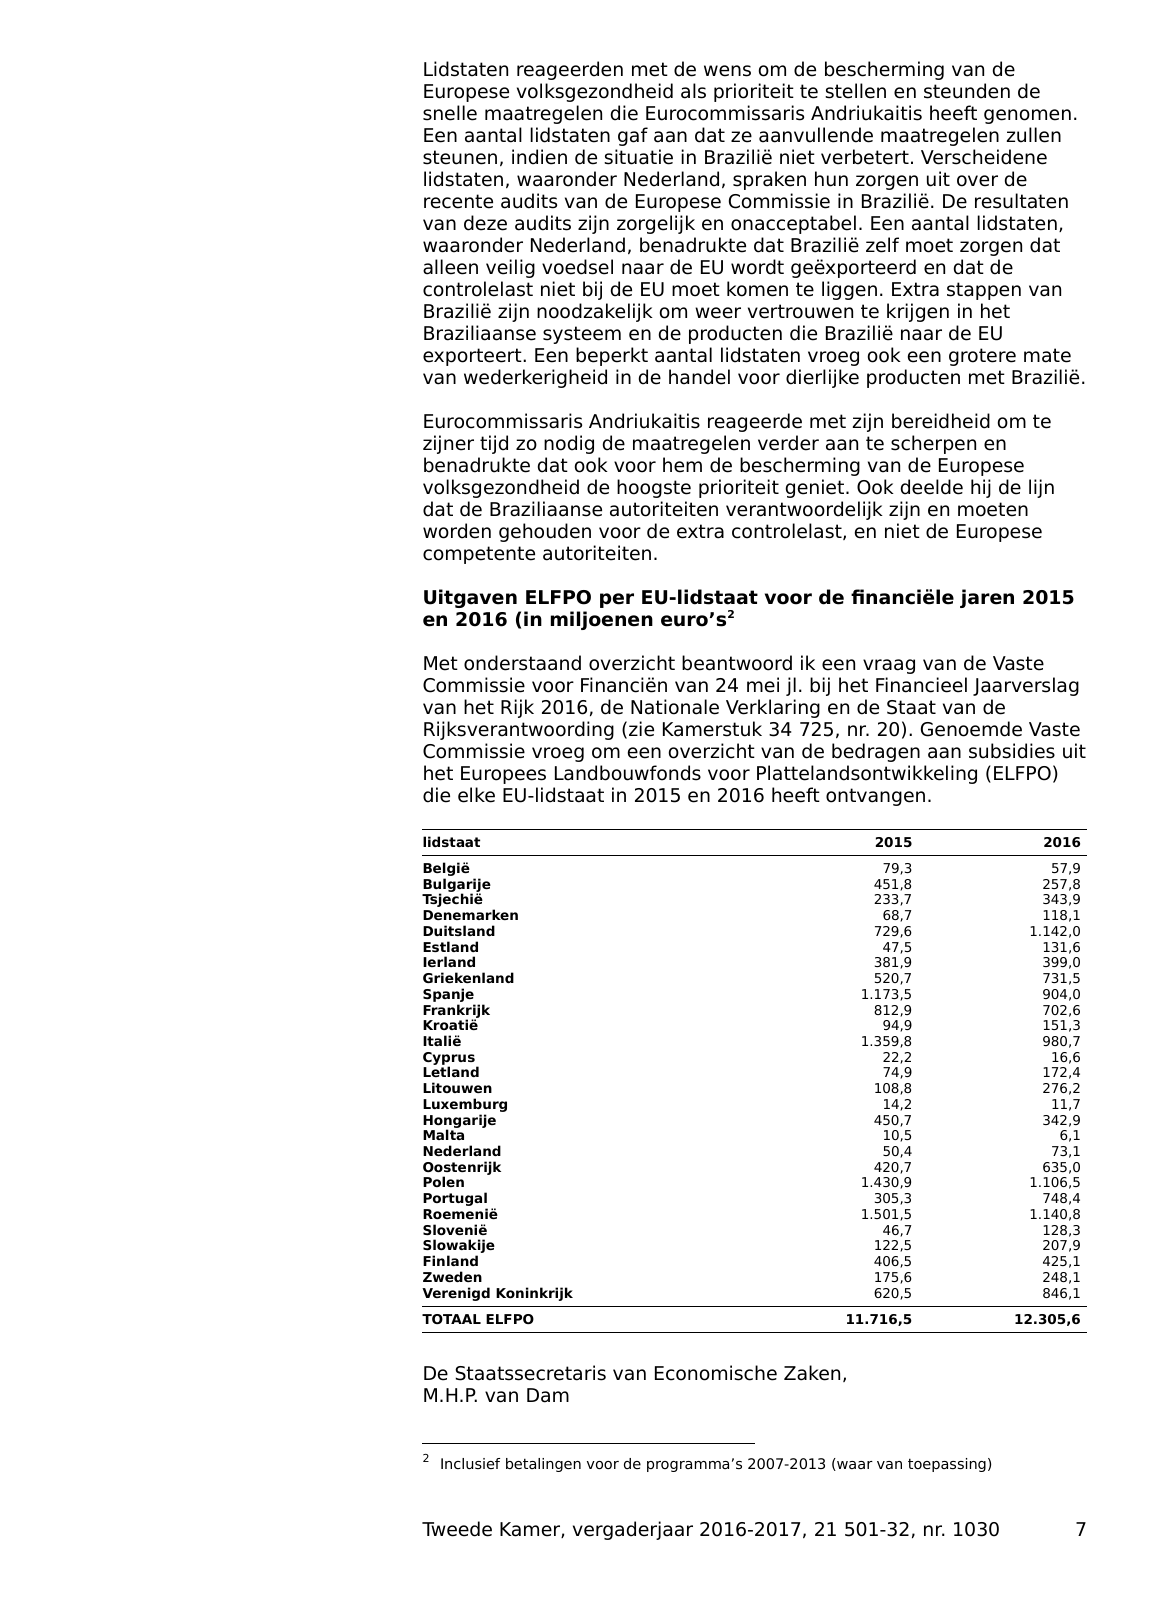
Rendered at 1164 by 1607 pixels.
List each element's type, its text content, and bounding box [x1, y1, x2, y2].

table_cell Roemenië [422, 1207, 750, 1222]
table_cell 73,1 [918, 1144, 1087, 1159]
table_cell Letland [422, 1065, 750, 1081]
table_cell 425,1 [918, 1254, 1087, 1270]
table_cell 1.142,0 [918, 924, 1087, 939]
table_cell 108,8 [750, 1081, 918, 1097]
table_cell 16,6 [918, 1050, 1087, 1065]
table_cell 74,9 [750, 1065, 918, 1081]
text Met onderstaand overzicht beantwoord ik een vraag van de Vaste Commissie voor Financiën van 24 mei jl. bij het Financieel Jaarverslag van het Rijk 2016, de Nationale Verklaring en de Staat van de Rijksverantwoording (zie Kamerstuk 34 725, nr. 20). Genoemde Vaste Commissie vroeg om een overzicht van de bedragen aan subsidies uit het Europees Landbouwfonds voor Plattelandsontwikkeling (ELFPO) die elke EU-lidstaat in 2015 en 2016 heeft ontvangen. [422, 653, 1087, 807]
table_cell 47,5 [750, 939, 918, 955]
table_header 2015 [750, 830, 918, 855]
table_cell 46,7 [750, 1223, 918, 1238]
table_cell 10,5 [750, 1128, 918, 1144]
table_cell 1.140,8 [918, 1207, 1087, 1222]
table_cell 172,4 [918, 1065, 1087, 1081]
text Inclusief betalingen voor de programma’s 2007-2013 (waar van toepassing) [422, 1452, 1087, 1474]
table_cell 980,7 [918, 1034, 1087, 1049]
table_cell 399,0 [918, 955, 1087, 971]
table_cell 904,0 [918, 987, 1087, 1002]
table_cell Tsjechië [422, 892, 750, 908]
text Eurocommissaris Andriukaitis reageerde met zijn bereidheid om te zijner tijd zo nodig de maatregelen verder aan te scherpen en benadrukte dat ook voor hem de bescherming van de Europese volksgezondheid de hoogste prioriteit geniet. Ook deelde hij de lijn dat de Braziliaanse autoriteiten verantwoordelijk zijn en moeten worden gehouden voor de extra controlelast, en niet de Europese competente autoriteiten. [422, 411, 1087, 565]
table_cell Bulgarije [422, 876, 750, 892]
table_cell Finland [422, 1254, 750, 1270]
table_cell Kroatië [422, 1018, 750, 1034]
table_cell 207,9 [918, 1238, 1087, 1254]
table_cell 68,7 [750, 908, 918, 924]
table_cell 50,4 [750, 1144, 918, 1159]
table_cell 12.305,6 [918, 1307, 1087, 1332]
table_cell 420,7 [750, 1160, 918, 1175]
table_cell Zweden [422, 1270, 750, 1285]
table_cell 233,7 [750, 892, 918, 908]
table_cell Frankrijk [422, 1002, 750, 1018]
table_cell Nederland [422, 1144, 750, 1159]
table_cell 729,6 [750, 924, 918, 939]
table_header 2016 [918, 830, 1087, 855]
table_cell Litouwen [422, 1081, 750, 1097]
table_cell Ierland [422, 955, 750, 971]
table_cell 381,9 [750, 955, 918, 971]
table_cell Verenigd Koninkrijk [422, 1285, 750, 1306]
table_cell Portugal [422, 1191, 750, 1207]
table_cell Luxemburg [422, 1097, 750, 1112]
table_cell België [422, 856, 750, 876]
table_cell 748,4 [918, 1191, 1087, 1207]
table_cell Spanje [422, 987, 750, 1002]
table_header lidstaat [422, 830, 750, 855]
table_cell 131,6 [918, 939, 1087, 955]
table_cell 1.501,5 [750, 1207, 918, 1222]
table_cell Denemarken [422, 908, 750, 924]
table_cell Estland [422, 939, 750, 955]
table_cell 1.359,8 [750, 1034, 918, 1049]
table_cell 257,8 [918, 876, 1087, 892]
table_cell 635,0 [918, 1160, 1087, 1175]
table_cell 94,9 [750, 1018, 918, 1034]
table_cell 305,3 [750, 1191, 918, 1207]
table_cell 520,7 [750, 971, 918, 987]
table_cell 846,1 [918, 1285, 1087, 1306]
table_cell 22,2 [750, 1050, 918, 1065]
table_cell Italië [422, 1034, 750, 1049]
table_cell 118,1 [918, 908, 1087, 924]
table_cell 11,7 [918, 1097, 1087, 1112]
table_cell 731,5 [918, 971, 1087, 987]
table_cell Hongarije [422, 1113, 750, 1128]
table_cell 57,9 [918, 856, 1087, 876]
table_cell 14,2 [750, 1097, 918, 1112]
table_cell 276,2 [918, 1081, 1087, 1097]
table_cell Slowakije [422, 1238, 750, 1254]
table_cell 812,9 [750, 1002, 918, 1018]
table_cell 175,6 [750, 1270, 918, 1285]
table_cell 11.716,5 [750, 1307, 918, 1332]
table_cell 79,3 [750, 856, 918, 876]
table_cell Oostenrijk [422, 1160, 750, 1175]
subtitle Uitgaven ELFPO per EU-lidstaat voor de financiële jaren 2015 en 2016 (in miljoenen euro’s [422, 587, 1087, 631]
table_cell 406,5 [750, 1254, 918, 1270]
table_cell 342,9 [918, 1113, 1087, 1128]
table_cell Polen [422, 1175, 750, 1191]
table_cell 122,5 [750, 1238, 918, 1254]
table_cell 1.173,5 [750, 987, 918, 1002]
table_cell 702,6 [918, 1002, 1087, 1018]
table_cell Slovenië [422, 1223, 750, 1238]
table_cell 1.430,9 [750, 1175, 918, 1191]
text Lidstaten reageerden met de wens om de bescherming van de Europese volksgezondheid als prioriteit te stellen en steunden de snelle maatregelen die Eurocommissaris Andriukaitis heeft genomen. Een aantal lidstaten gaf aan dat ze aanvullende maatregelen zullen steunen, indien de situatie in Brazilië niet verbetert. Verscheidene lidstaten, waaronder Nederland, spraken hun zorgen uit over de recente audits van de Europese Commissie in Brazilië. De resultaten van deze audits zijn zorgelijk en onacceptabel. Een aantal lidstaten, waaronder Nederland, benadrukte dat Brazilië zelf moet zorgen dat alleen veilig voedsel naar de EU wordt geëxporteerd en dat de controlelast niet bij de EU moet komen te liggen. Extra stappen van Brazilië zijn noodzakelijk om weer vertrouwen te krijgen in het Braziliaanse systeem en de producten die Brazilië naar de EU exporteert. Een beperkt aantal lidstaten vroeg ook een grotere mate van wederkerigheid in de handel voor dierlijke producten met Brazilië. [422, 59, 1087, 389]
table_cell 248,1 [918, 1270, 1087, 1285]
table_cell Griekenland [422, 971, 750, 987]
table_cell TOTAAL ELFPO [422, 1307, 750, 1332]
table_cell 450,7 [750, 1113, 918, 1128]
table_cell 151,3 [918, 1018, 1087, 1034]
table_cell 620,5 [750, 1285, 918, 1306]
table_cell 343,9 [918, 892, 1087, 908]
table_cell Malta [422, 1128, 750, 1144]
table_cell 1.106,5 [918, 1175, 1087, 1191]
table_cell Cyprus [422, 1050, 750, 1065]
table_cell 128,3 [918, 1223, 1087, 1238]
table_cell 6,1 [918, 1128, 1087, 1144]
table_cell Duitsland [422, 924, 750, 939]
table_cell 451,8 [750, 876, 918, 892]
text De Staatssecretaris van Economische Zaken, M.H.P. van Dam [422, 1363, 1087, 1407]
